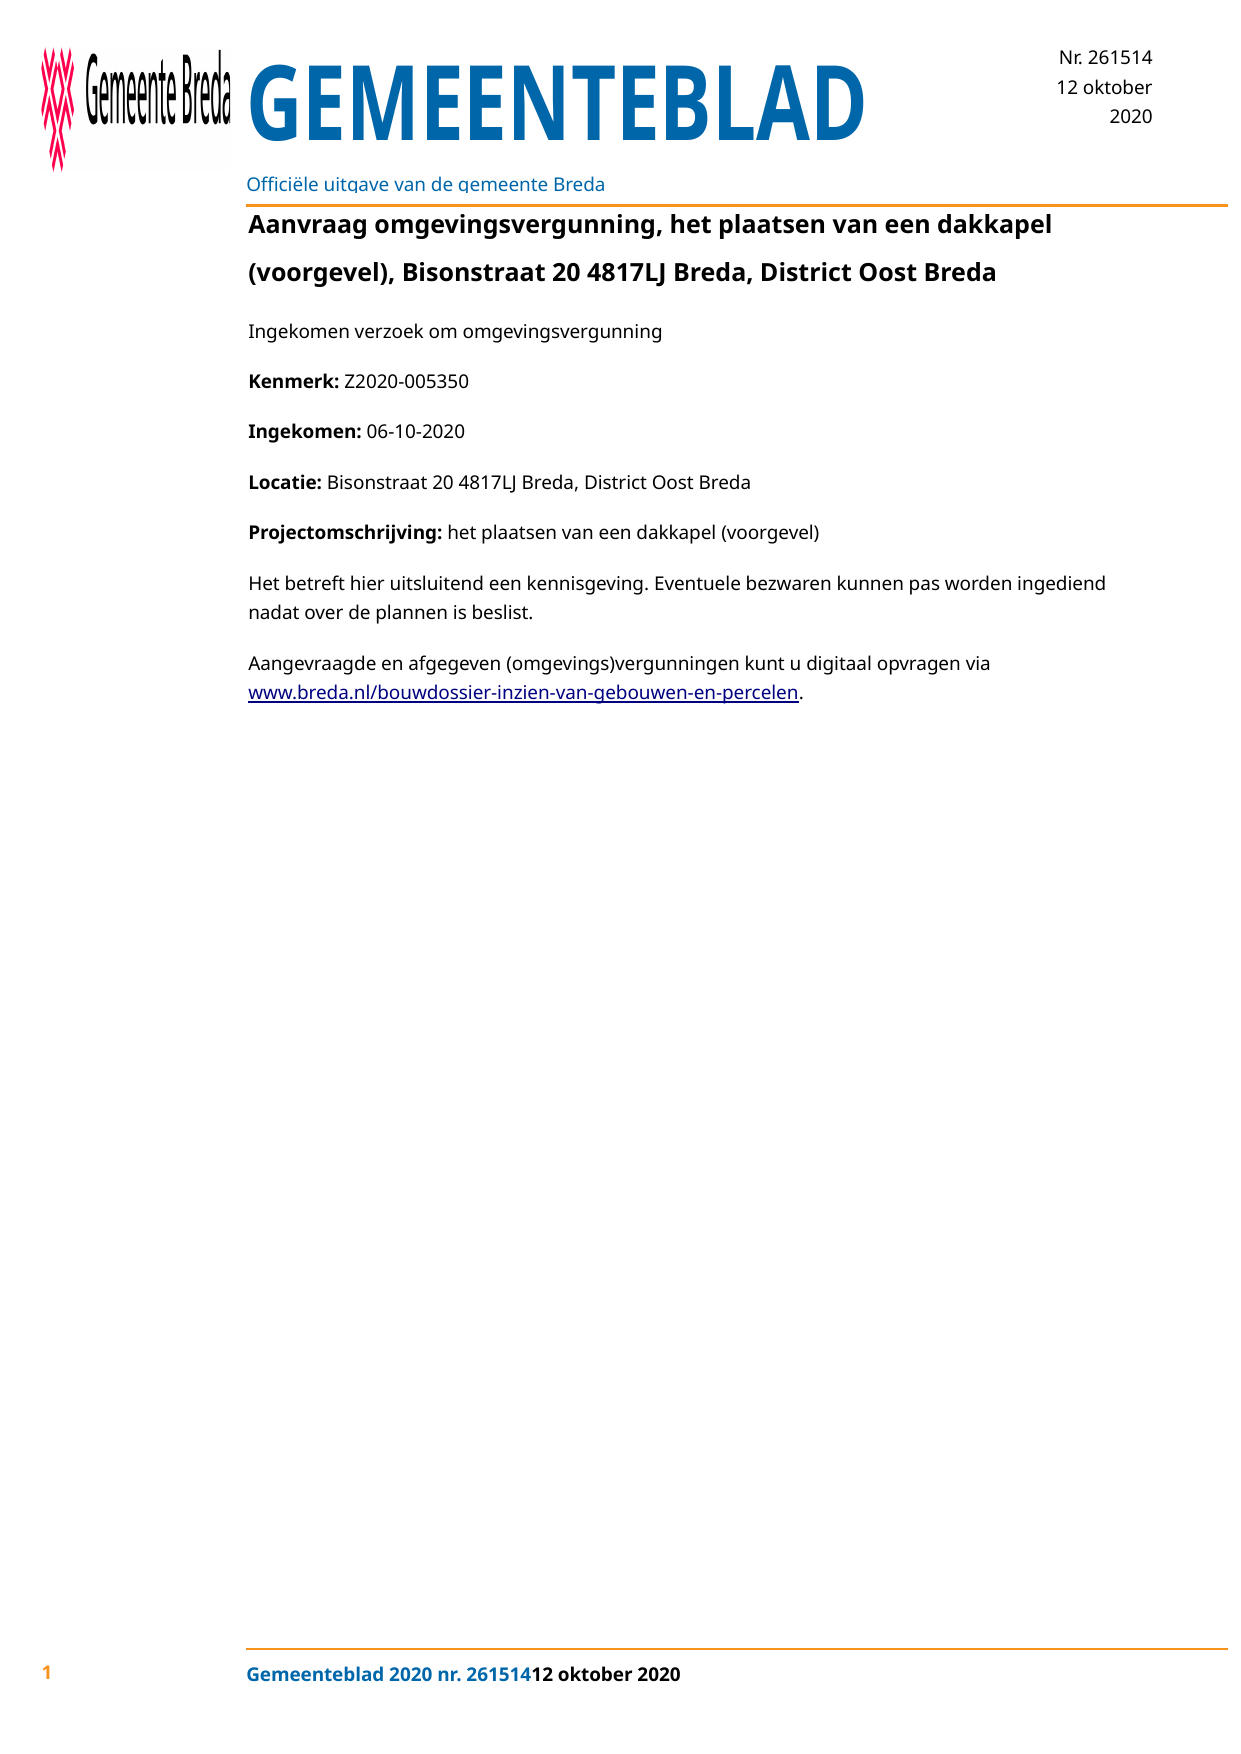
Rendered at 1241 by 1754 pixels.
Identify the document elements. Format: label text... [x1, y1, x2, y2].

text Ingekomen: 06-10-2020 [248, 419, 1152, 444]
text Aangevraagde en afgegeven (omgevings)vergunningen kunt u digitaal opvragen via www.breda.nl/bouwdossier-inzien-van-gebouwen-en-percelen. [248, 650, 1152, 705]
picture [41, 47, 231, 172]
text Aanvraag omgevingsvergunning, het plaatsen van een dakkapel (voorgevel), Bisonstraat 20 4817LJ Breda, District Oost Breda [248, 207, 1152, 288]
text Locatie: Bisonstraat 20 4817LJ Breda, District Oost Breda [248, 469, 1152, 495]
text Projectomschrijving: het plaatsen van een dakkapel (voorgevel) [248, 519, 1152, 545]
text Het betreft hier uitsluitend een kennisgeving. Eventuele bezwaren kunnen pas worden ingediend nadat over de plannen is beslist. [248, 570, 1152, 625]
text Kenmerk: Z2020-005350 [248, 368, 1152, 394]
text Ingekomen verzoek om omgevingsvergunning [248, 318, 1152, 344]
